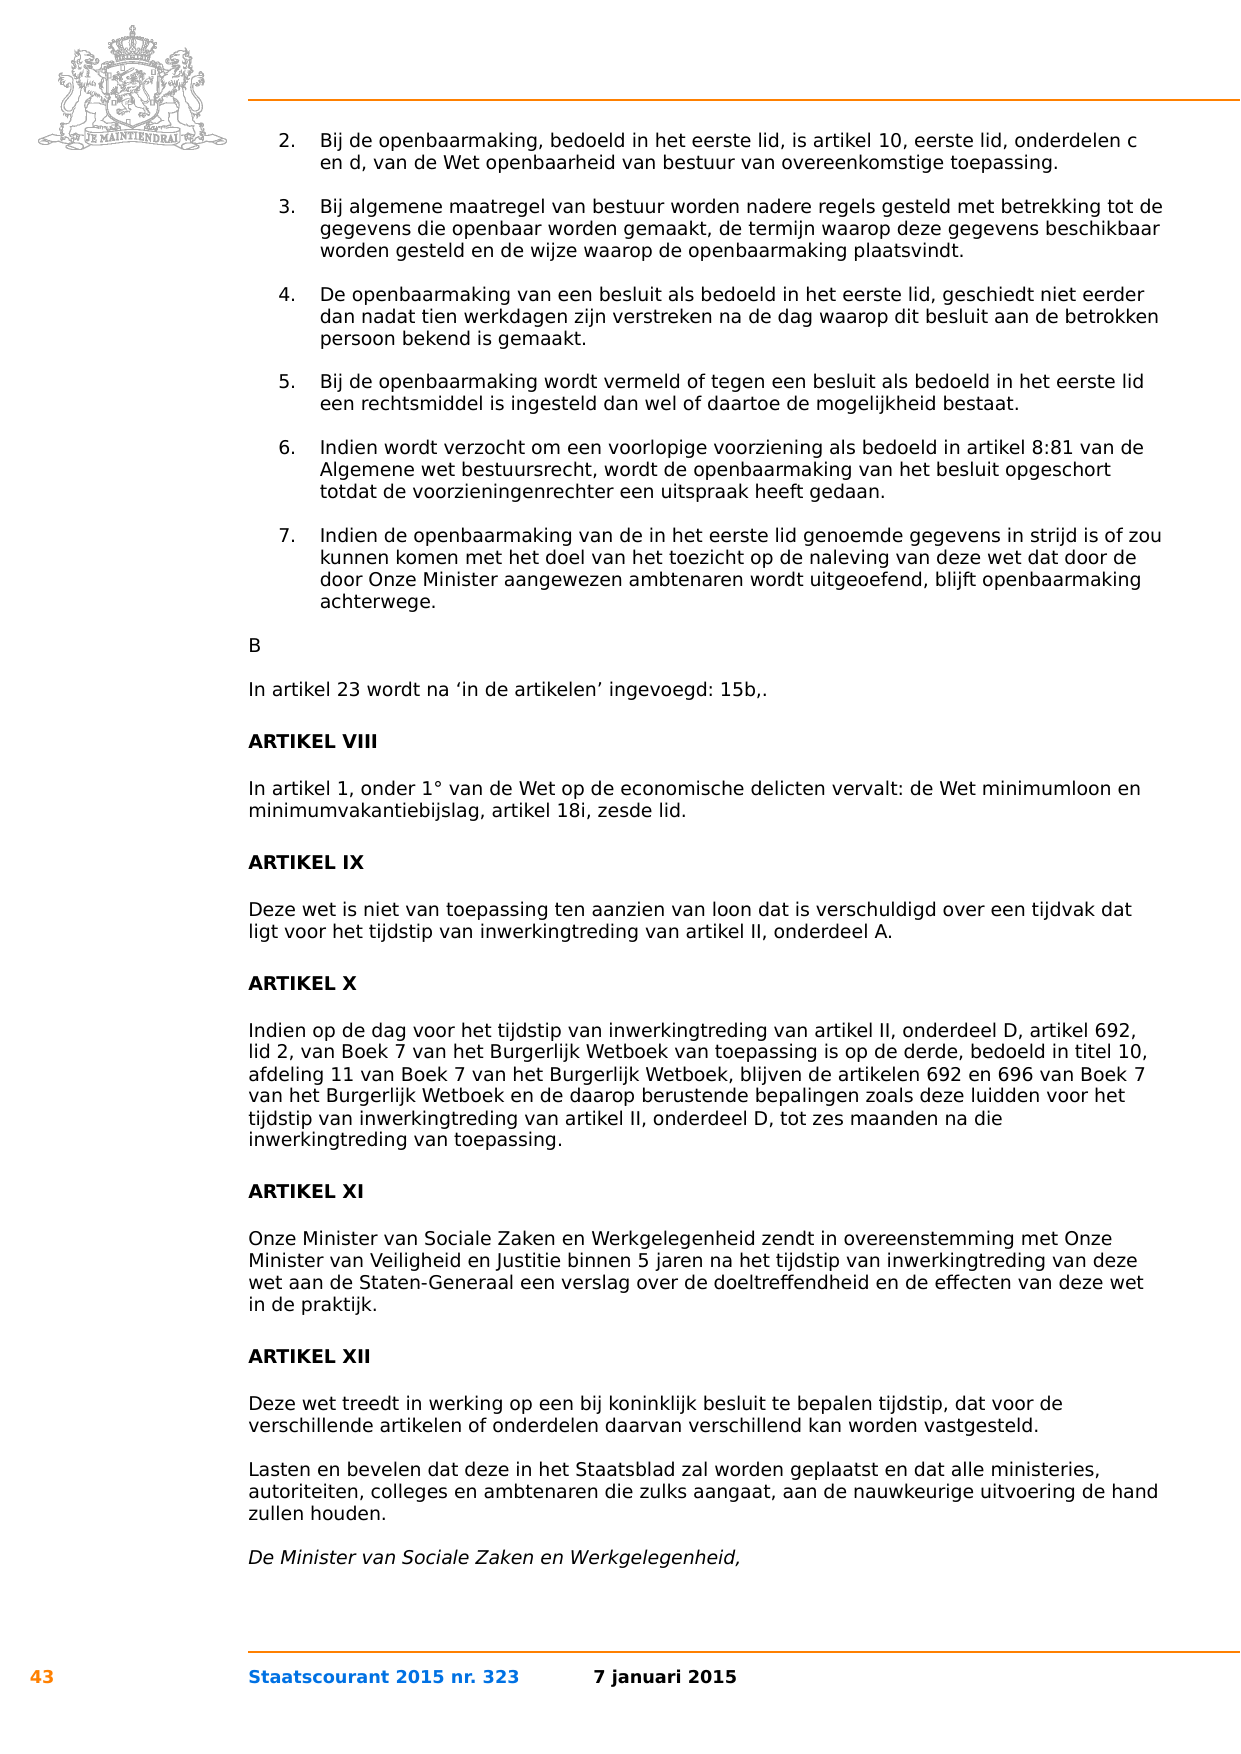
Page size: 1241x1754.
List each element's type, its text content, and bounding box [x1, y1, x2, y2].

text Indien op de dag voor het tijdstip van inwerkingtreding van artikel II, onderdeel D, artikel 692, lid 2, van Boek 7 van het Burgerlijk Wetboek van toepassing is op de derde, bedoeld in titel 10, afdeling 11 van Boek 7 van het Burgerlijk Wetboek, blijven de artikelen 692 en 696 van Boek 7 van het Burgerlijk Wetboek en de daarop berustende bepalingen zoals deze luidden voor het tijdstip van inwerkingtreding van artikel II, onderdeel D, tot zes maanden na die inwerkingtreding van toepassing. [248, 1019, 1163, 1151]
subtitle ARTIKEL IX [248, 852, 1163, 873]
text Onze Minister van Sociale Zaken en Werkgelegenheid zendt in overeenstemming met Onze Minister van Veiligheid en Justitie binnen 5 jaren na het tijdstip van inwerkingtreding van deze wet aan de Staten-Generaal een verslag over de doeltreffendheid en de effecten van deze wet in de praktijk. [248, 1228, 1163, 1316]
text Deze wet treedt in werking op een bij koninklijk besluit te bepalen tijdstip, dat voor de verschillende artikelen of onderdelen daarvan verschillend kan worden vastgesteld. [248, 1393, 1163, 1437]
text Lasten en bevelen dat deze in het Staatsblad zal worden geplaatst en dat alle ministeries, autoriteiten, colleges en ambtenaren die zulks aangaat, aan de nauwkeurige uitvoering de hand zullen houden. [248, 1459, 1163, 1525]
text B [248, 635, 1163, 657]
text In artikel 1, onder 1° van de Wet op de economische delicten vervalt: de Wet minimumloon en minimumvakantiebijslag, artikel 18i, zesde lid. [248, 778, 1163, 822]
text Deze wet is niet van toepassing ten aanzien van loon dat is verschuldigd over een tijdvak dat ligt voor het tijdstip van inwerkingtreding van artikel II, onderdeel A. [248, 898, 1163, 942]
subtitle ARTIKEL XII [248, 1346, 1163, 1368]
text 6. Indien wordt verzocht om een voorlopige voorziening als bedoeld in artikel 8:81 van de Algemene wet bestuursrecht, wordt de openbaarmaking van het besluit opgeschort totdat de voorzieningenrechter een uitspraak heeft gedaan. [278, 437, 1163, 503]
subtitle ARTIKEL VIII [248, 731, 1163, 753]
text 4. De openbaarmaking van een besluit als bedoeld in het eerste lid, geschiedt niet eerder dan nadat tien werkdagen zijn verstreken na de dag waarop dit besluit aan de betrokken persoon bekend is gemaakt. [278, 283, 1163, 349]
text 5. Bij de openbaarmaking wordt vermeld of tegen een besluit als bedoeld in het eerste lid een rechtsmiddel is ingesteld dan wel of daartoe de mogelijkheid bestaat. [278, 371, 1163, 415]
text 3. Bij algemene maatregel van bestuur worden nadere regels gesteld met betrekking tot de gegevens die openbaar worden gemaakt, de termijn waarop deze gegevens beschikbaar worden gesteld en de wijze waarop de openbaarmaking plaatsvindt. [278, 196, 1163, 262]
text 7. Indien de openbaarmaking van de in het eerste lid genoemde gegevens in strijd is of zou kunnen komen met het doel van het toezicht op de naleving van deze wet dat door de door Onze Minister aangewezen ambtenaren wordt uitgeoefend, blijft openbaarmaking achterwege. [278, 525, 1163, 613]
subtitle ARTIKEL X [248, 972, 1163, 994]
text De Minister van Sociale Zaken en Werkgelegenheid, [248, 1547, 1163, 1569]
subtitle ARTIKEL XI [248, 1181, 1163, 1203]
text In artikel 23 wordt na ‘in de artikelen’ ingevoegd: 15b,. [248, 679, 1163, 701]
text 2. Bij de openbaarmaking, bedoeld in het eerste lid, is artikel 10, eerste lid, onderdelen c en d, van de Wet openbaarheid van bestuur van overeenkomstige toepassing. [278, 130, 1163, 174]
picture [38, 25, 227, 150]
